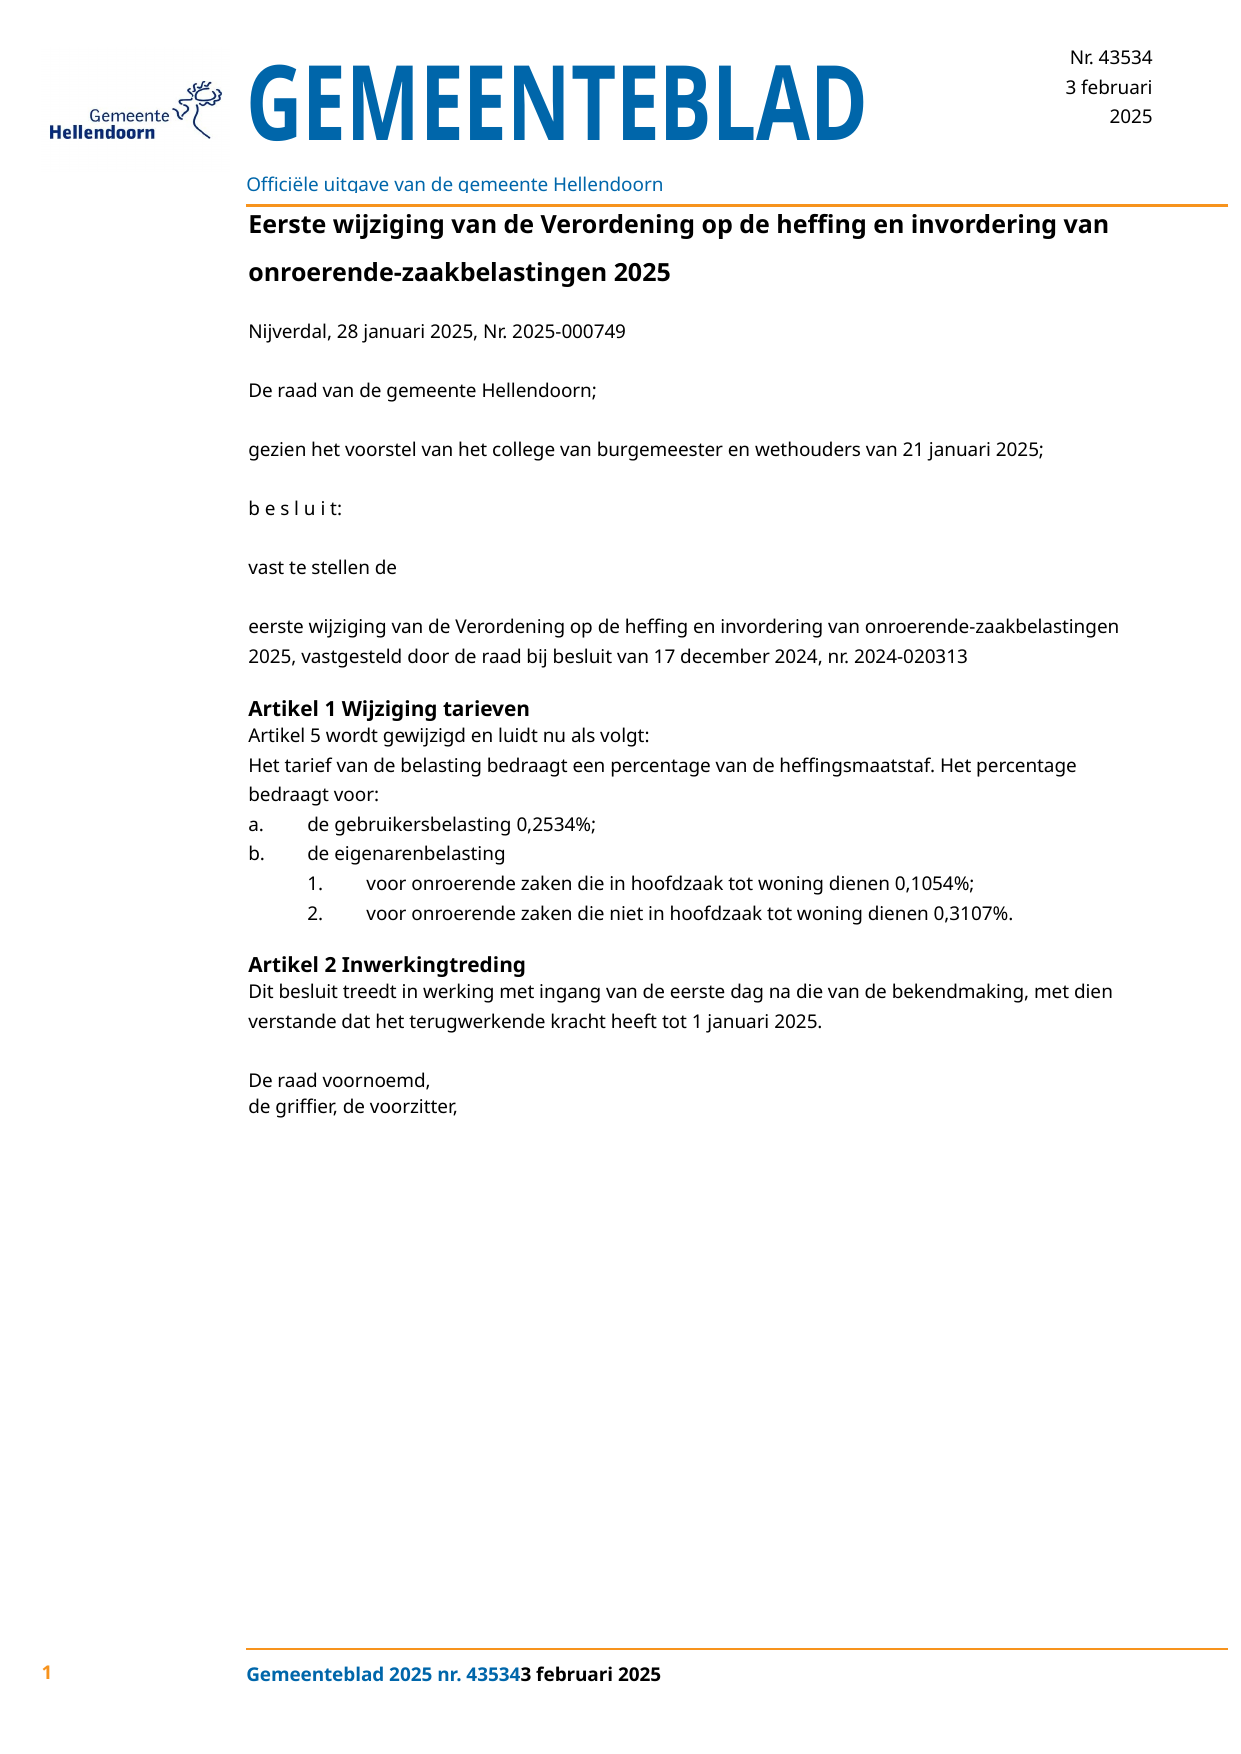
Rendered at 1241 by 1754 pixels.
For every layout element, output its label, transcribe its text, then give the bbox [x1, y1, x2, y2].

text De raad van de gemeente Hellendoorn; [248, 377, 1152, 403]
text gezien het voorstel van het college van burgemeester en wethouders van 21 januari 2025; [248, 436, 1152, 462]
text eerste wijziging van de Verordening op de heffing en invordering van onroerende-zaakbelastingen 2025, vastgesteld door de raad bij besluit van 17 december 2024, nr. 2024-020313 [248, 614, 1152, 669]
list voor onroerende zaken die in hoofdzaak tot woning dienen 0,1054%; [307, 870, 1152, 896]
text De raad voornoemd, [248, 1067, 1152, 1093]
text Het tarief van de belasting bedraagt een percentage van de heffingsmaatstaf. Het percentage bedraagt voor: [248, 752, 1152, 807]
text Nijverdal, 28 januari 2025, Nr. 2025-000749 [248, 318, 1152, 344]
list de eigenarenbelasting [248, 841, 1152, 866]
list voor onroerende zaken die niet in hoofdzaak tot woning dienen 0,3107%. [307, 900, 1152, 925]
list de gebruikersbelasting 0,2534%; [248, 811, 1152, 837]
text de griffier, de voorzitter, [248, 1093, 1152, 1119]
text b e s l u i t: [248, 495, 1152, 521]
text Artikel 2 Inwerkingtreding [248, 950, 1152, 978]
text Eerste wijziging van de Verordening op de heffing en invordering van onroerende-zaakbelastingen 2025 [248, 207, 1152, 288]
text Artikel 5 wordt gewijzigd en luidt nu als volgt: [248, 722, 1152, 748]
text vast te stellen de [248, 554, 1152, 580]
text Dit besluit treedt in werking met ingang van de eerste dag na die van de bekendmaking, met dien verstande dat het terugwerkende kracht heeft tot 1 januari 2025. [248, 978, 1152, 1034]
text Artikel 1 Wijziging tarieven [248, 694, 1152, 722]
picture [41, 47, 231, 172]
